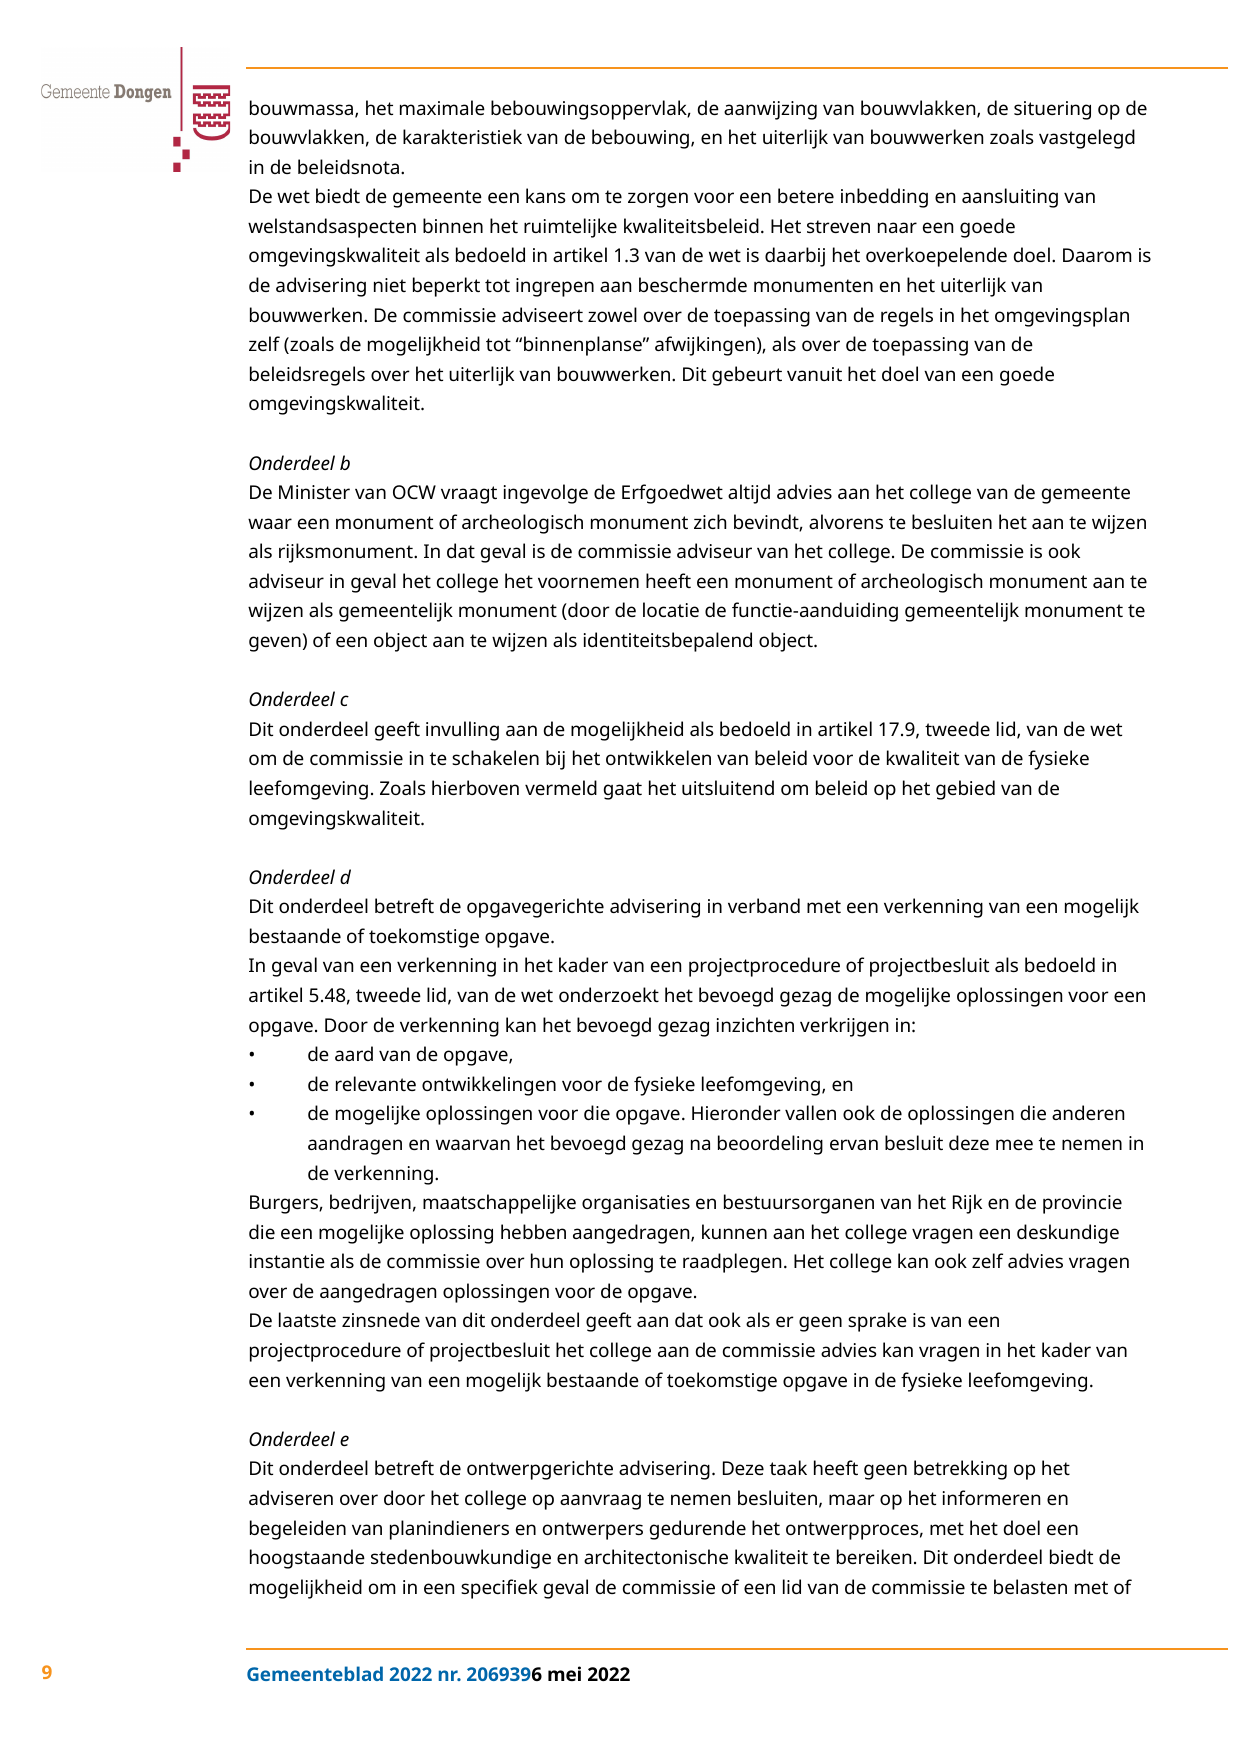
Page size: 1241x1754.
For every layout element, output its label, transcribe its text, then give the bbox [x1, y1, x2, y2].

picture [41, 47, 231, 172]
text bouwmassa, het maximale bebouwingsoppervlak, de aanwijzing van bouwvlakken, de situering op de bouwvlakken, de karakteristiek van de bebouwing, en het uiterlijk van bouwwerken zoals vastgelegd in de beleidsnota. [248, 95, 1152, 180]
list de mogelijke oplossingen voor die opgave. Hieronder vallen ook de oplossingen die anderen aandragen en waarvan het bevoegd gezag na beoordeling ervan besluit deze mee te nemen in de verkenning. [248, 1101, 1152, 1186]
text De wet biedt de gemeente een kans om te zorgen voor een betere inbedding en aansluiting van welstandsaspecten binnen het ruimtelijke kwaliteitsbeleid. Het streven naar een goede omgevingskwaliteit als bedoeld in artikel 1.3 van de wet is daarbij het overkoepelende doel. Daarom is de advisering niet beperkt tot ingrepen aan beschermde monumenten en het uiterlijk van bouwwerken. De commissie adviseert zowel over de toepassing van de regels in het omgevingsplan zelf (zoals de mogelijkheid tot “binnenplanse” afwijkingen), als over de toepassing van de beleidsregels over het uiterlijk van bouwwerken. Dit gebeurt vanuit het doel van een goede omgevingskwaliteit. [248, 183, 1152, 416]
text Onderdeel e [248, 1426, 1152, 1452]
text Dit onderdeel geeft invulling aan de mogelijkheid als bedoeld in artikel 17.9, tweede lid, van de wet om de commissie in te schakelen bij het ontwikkelen van beleid voor de kwaliteit van de fysieke leefomgeving. Zoals hierboven vermeld gaat het uitsluitend om beleid op het gebied van de omgevingskwaliteit. [248, 716, 1152, 831]
text Dit onderdeel betreft de opgavegerichte advisering in verband met een verkenning van een mogelijk bestaande of toekomstige opgave. [248, 893, 1152, 949]
list de aard van de opgave, [248, 1041, 1152, 1067]
text De laatste zinsnede van dit onderdeel geeft aan dat ook als er geen sprake is van een projectprocedure of projectbesluit het college aan de commissie advies kan vragen in het kader van een verkenning van een mogelijk bestaande of toekomstige opgave in de fysieke leefomgeving. [248, 1308, 1152, 1393]
text Onderdeel b [248, 450, 1152, 476]
text De Minister van OCW vraagt ingevolge de Erfgoedwet altijd advies aan het college van de gemeente waar een monument of archeologisch monument zich bevindt, alvorens te besluiten het aan te wijzen als rijksmonument. In dat geval is de commissie adviseur van het college. De commissie is ook adviseur in geval het college het voornemen heeft een monument of archeologisch monument aan te wijzen als gemeentelijk monument (door de locatie de functie-aanduiding gemeentelijk monument te geven) of een object aan te wijzen als identiteitsbepalend object. [248, 479, 1152, 653]
list de relevante ontwikkelingen voor de fysieke leefomgeving, en [248, 1071, 1152, 1097]
text Dit onderdeel betreft de ontwerpgerichte advisering. Deze taak heeft geen betrekking op het adviseren over door het college op aanvraag te nemen besluiten, maar op het informeren en begeleiden van planindieners en ontwerpers gedurende het ontwerpproces, met het doel een hoogstaande stedenbouwkundige en architectonische kwaliteit te bereiken. Dit onderdeel biedt de mogelijkheid om in een specifiek geval de commissie of een lid van de commissie te belasten met of [248, 1456, 1152, 1600]
text Onderdeel d [248, 864, 1152, 890]
text Burgers, bedrijven, maatschappelijke organisaties en bestuursorganen van het Rijk en de provincie die een mogelijke oplossing hebben aangedragen, kunnen aan het college vragen een deskundige instantie als de commissie over hun oplossing te raadplegen. Het college kan ook zelf advies vragen over de aangedragen oplossingen voor de opgave. [248, 1189, 1152, 1304]
text In geval van een verkenning in het kader van een projectprocedure of projectbesluit als bedoeld in artikel 5.48, tweede lid, van de wet onderzoekt het bevoegd gezag de mogelijke oplossingen voor een opgave. Door de verkenning kan het bevoegd gezag inzichten verkrijgen in: [248, 953, 1152, 1038]
text Onderdeel c [248, 686, 1152, 712]
